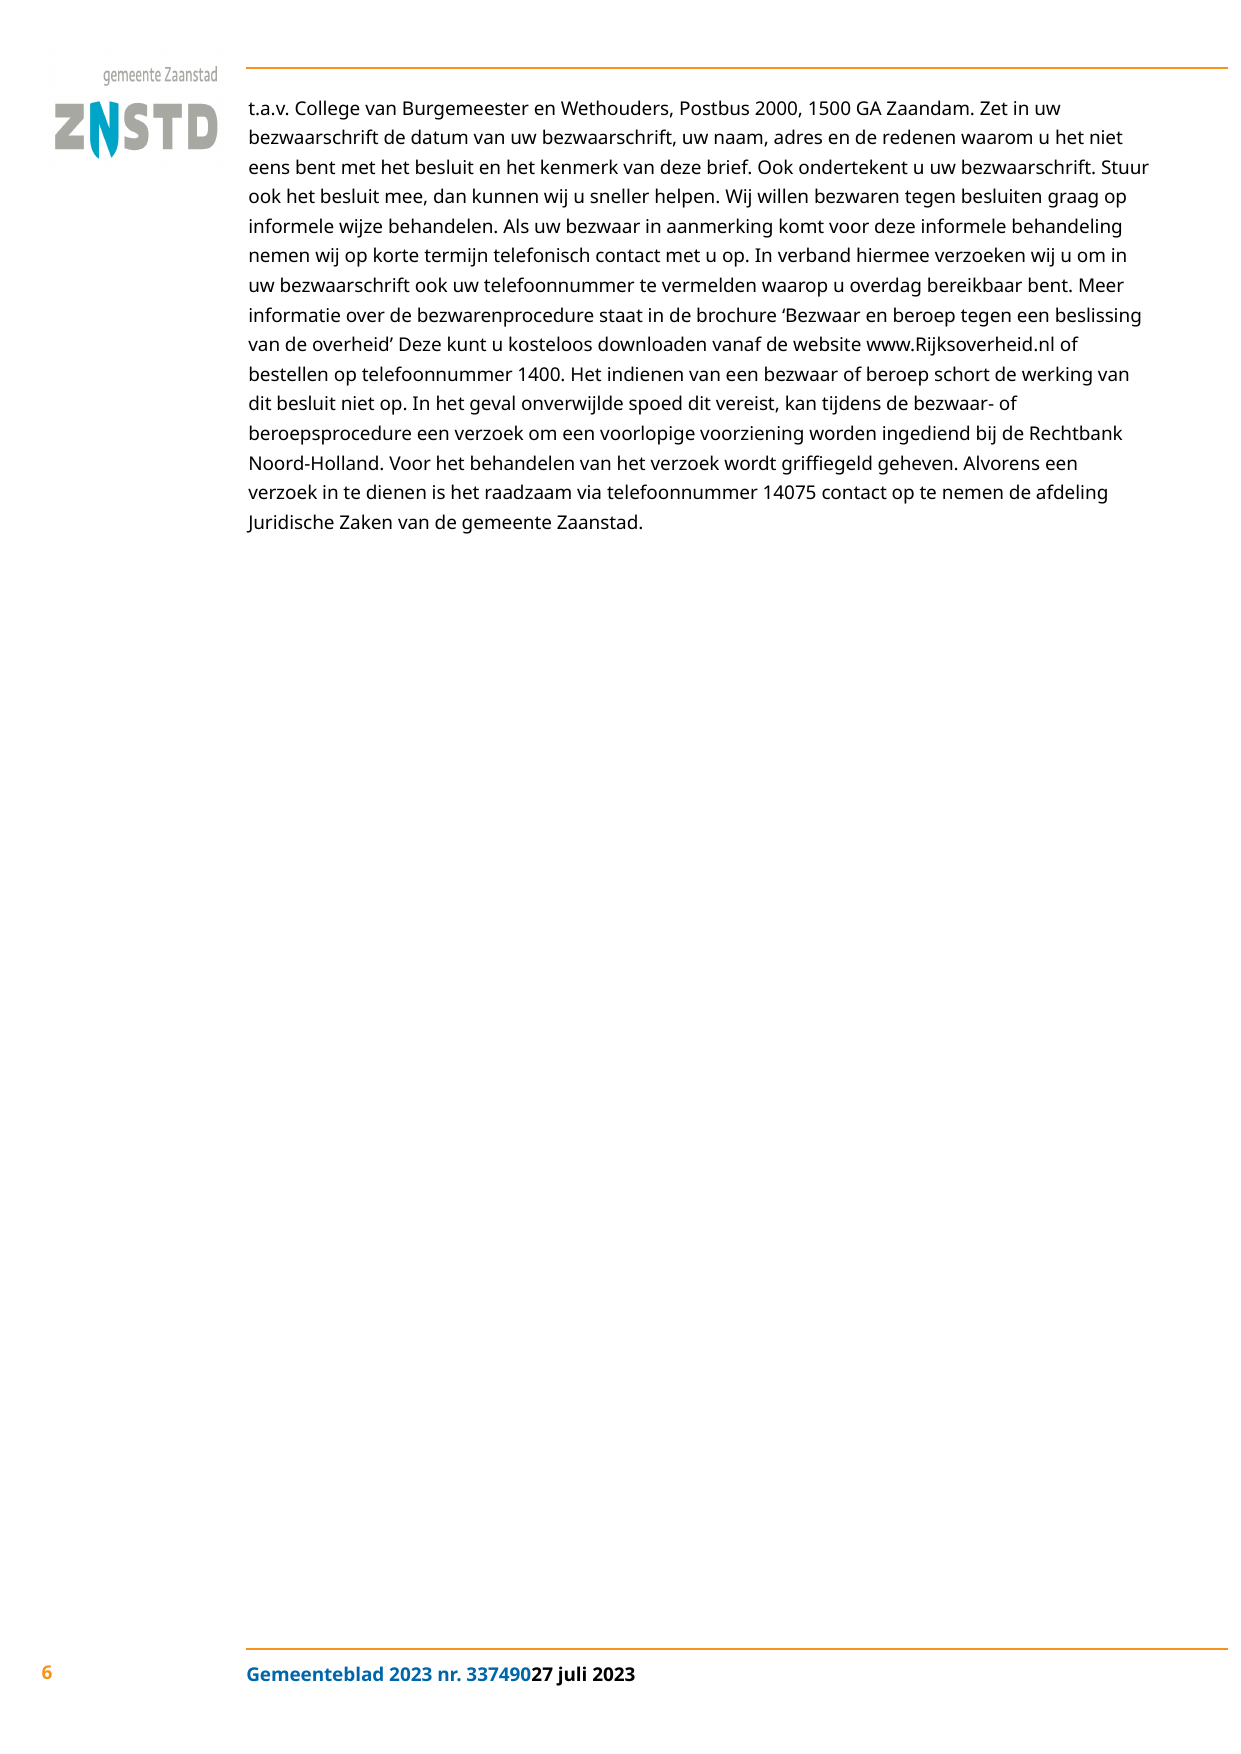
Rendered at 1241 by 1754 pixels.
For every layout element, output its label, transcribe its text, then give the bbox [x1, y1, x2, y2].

text t.a.v. College van Burgemeester en Wethouders, Postbus 2000, 1500 GA Zaandam. Zet in uw bezwaarschrift de datum van uw bezwaarschrift, uw naam, adres en de redenen waarom u het niet eens bent met het besluit en het kenmerk van deze brief. Ook ondertekent u uw bezwaarschrift. Stuur ook het besluit mee, dan kunnen wij u sneller helpen. Wij willen bezwaren tegen besluiten graag op informele wijze behandelen. Als uw bezwaar in aanmerking komt voor deze informele behandeling nemen wij op korte termijn telefonisch contact met u op. In verband hiermee verzoeken wij u om in uw bezwaarschrift ook uw telefoonnummer te vermelden waarop u overdag bereikbaar bent. Meer informatie over de bezwarenprocedure staat in de brochure ‘Bezwaar en beroep tegen een beslissing van de overheid’ Deze kunt u kosteloos downloaden vanaf de website www.Rijksoverheid.nl of bestellen op telefoonnummer 1400. Het indienen van een bezwaar of beroep schort de werking van dit besluit niet op. In het geval onverwijlde spoed dit vereist, kan tijdens de bezwaar- of beroepsprocedure een verzoek om een voorlopige voorziening worden ingediend bij de Rechtbank Noord-Holland. Voor het behandelen van het verzoek wordt griffiegeld geheven. Alvorens een verzoek in te dienen is het raadzaam via telefoonnummer 14075 contact op te nemen de afdeling Juridische Zaken van de gemeente Zaanstad. [248, 95, 1152, 535]
picture [41, 47, 231, 172]
